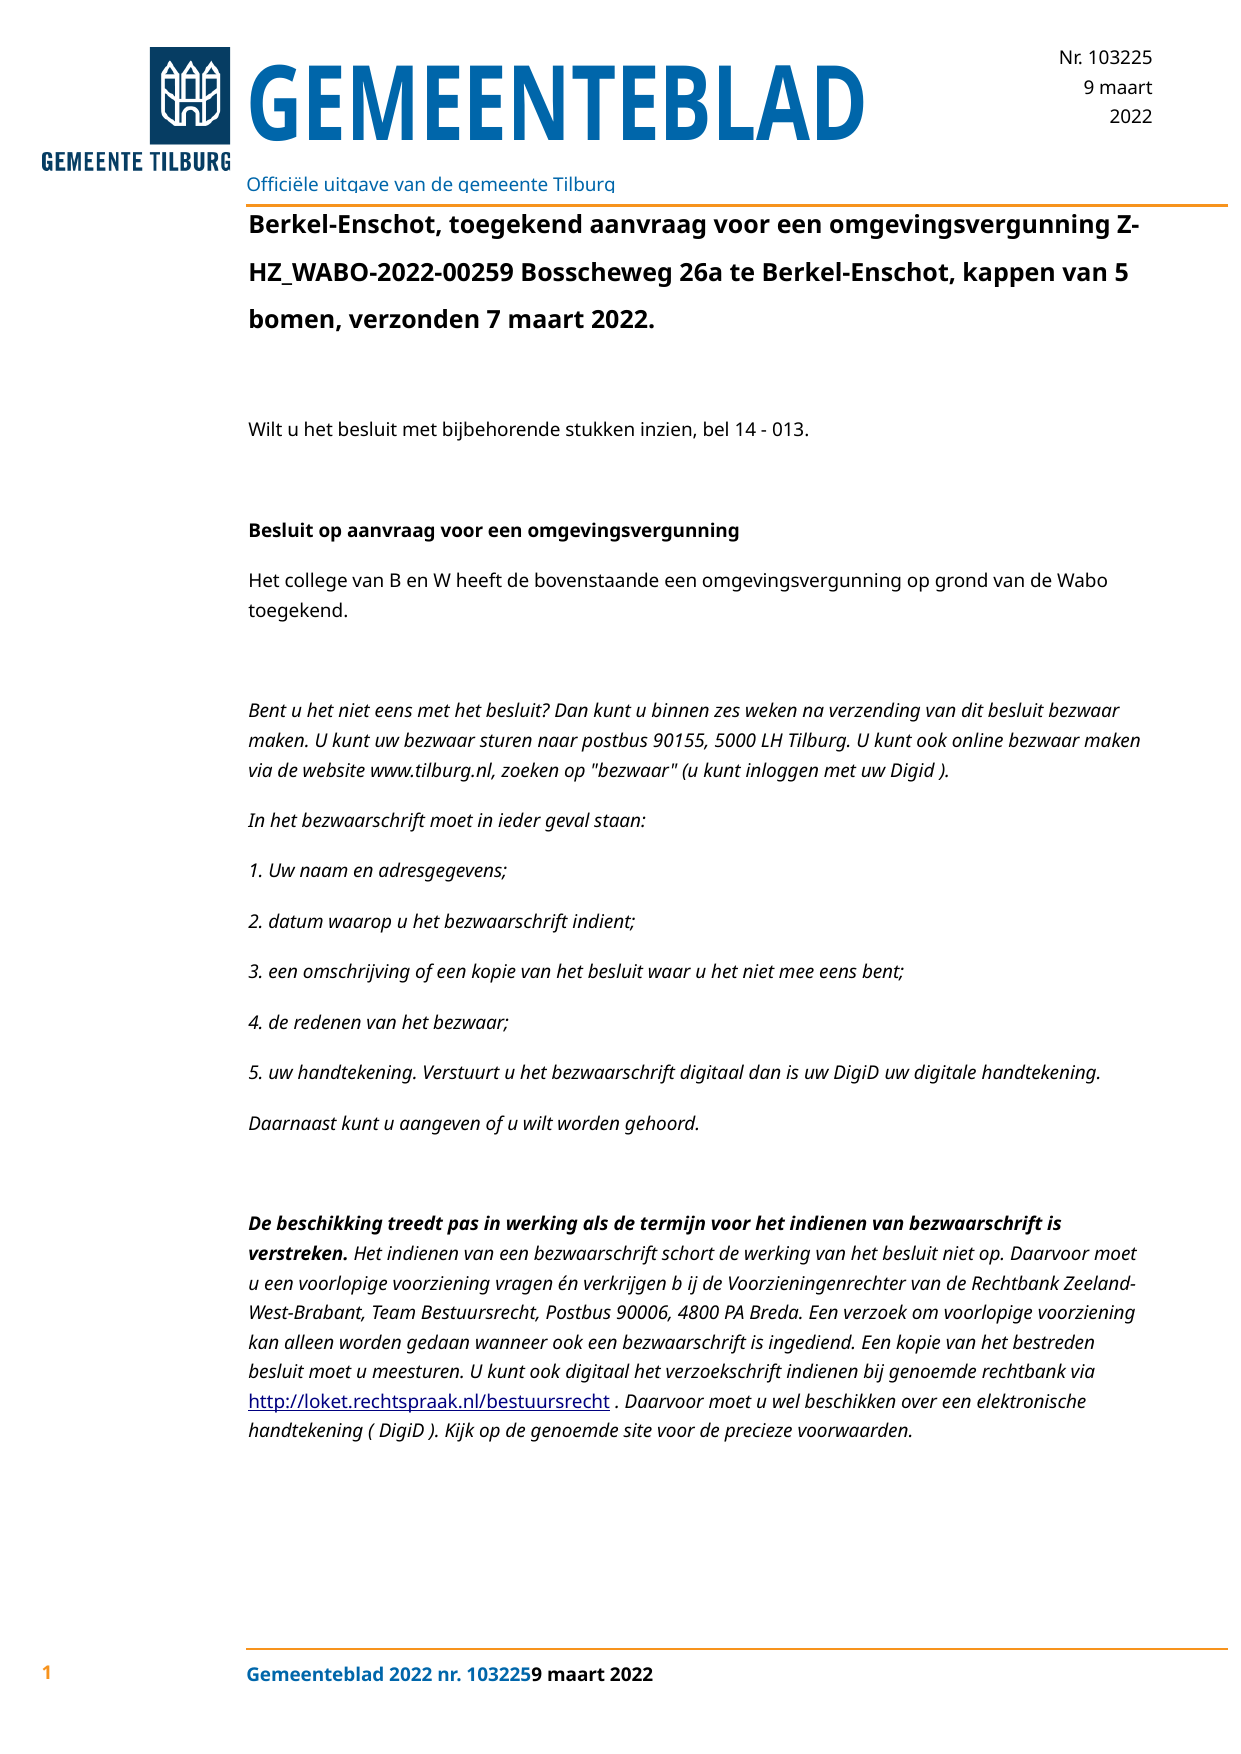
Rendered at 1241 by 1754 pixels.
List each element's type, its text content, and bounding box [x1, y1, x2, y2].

text 3. een omschrijving of een kopie van het besluit waar u het niet mee eens bent; [248, 958, 1152, 984]
text 1. Uw naam en adresgegevens; [248, 858, 1152, 883]
text Wilt u het besluit met bijbehorende stukken inzien, bel 14 - 013. [248, 416, 1152, 442]
text Bent u het niet eens met het besluit? Dan kunt u binnen zes weken na verzending van dit besluit bezwaar maken. U kunt uw bezwaar sturen naar postbus 90155, 5000 LH Tilburg. U kunt ook online bezwaar maken via de website www.tilburg.nl, zoeken op "bezwaar" (u kunt inloggen met uw Digid ). [248, 698, 1152, 782]
text Besluit op aanvraag voor een omgevingsvergunning [248, 517, 1152, 542]
text Berkel-Enschot, toegekend aanvraag voor een omgevingsvergunning Z-HZ_WABO-2022-00259 Bosscheweg 26a te Berkel-Enschot, kappen van 5 bomen, verzonden 7 maart 2022. [248, 207, 1152, 336]
text 4. de redenen van het bezwaar; [248, 1009, 1152, 1034]
text Daarnaast kunt u aangeven of u wilt worden gehoord. [248, 1110, 1152, 1135]
picture [41, 47, 231, 172]
text 2. datum waarop u het bezwaarschrift indient; [248, 908, 1152, 934]
text De beschikking treedt pas in werking als de termijn voor het indienen van bezwaarschrift is verstreken. Het indienen van een bezwaarschrift schort de werking van het besluit niet op. Daarvoor moet u een voorlopige voorziening vragen én verkrijgen b ij de Voorzieningenrechter van de Rechtbank Zeeland-West-Brabant, Team Bestuursrecht, Postbus 90006, 4800 PA Breda. Een verzoek om voorlopige voorziening kan alleen worden gedaan wanneer ook een bezwaarschrift is ingediend. Een kopie van het bestreden besluit moet u meesturen. U kunt ook digitaal het verzoekschrift indienen bij genoemde rechtbank via http://loket.rechtspraak.nl/bestuursrecht . Daarvoor moet u wel beschikken over een elektronische handtekening ( DigiD ). Kijk op de genoemde site voor de precieze voorwaarden. [248, 1211, 1152, 1443]
text In het bezwaarschrift moet in ieder geval staan: [248, 807, 1152, 833]
text Het college van B en W heeft de bovenstaande een omgevingsvergunning op grond van de Wabo toegekend. [248, 567, 1152, 622]
text 5. uw handtekening. Verstuurt u het bezwaarschrift digitaal dan is uw DigiD uw digitale handtekening. [248, 1059, 1152, 1085]
